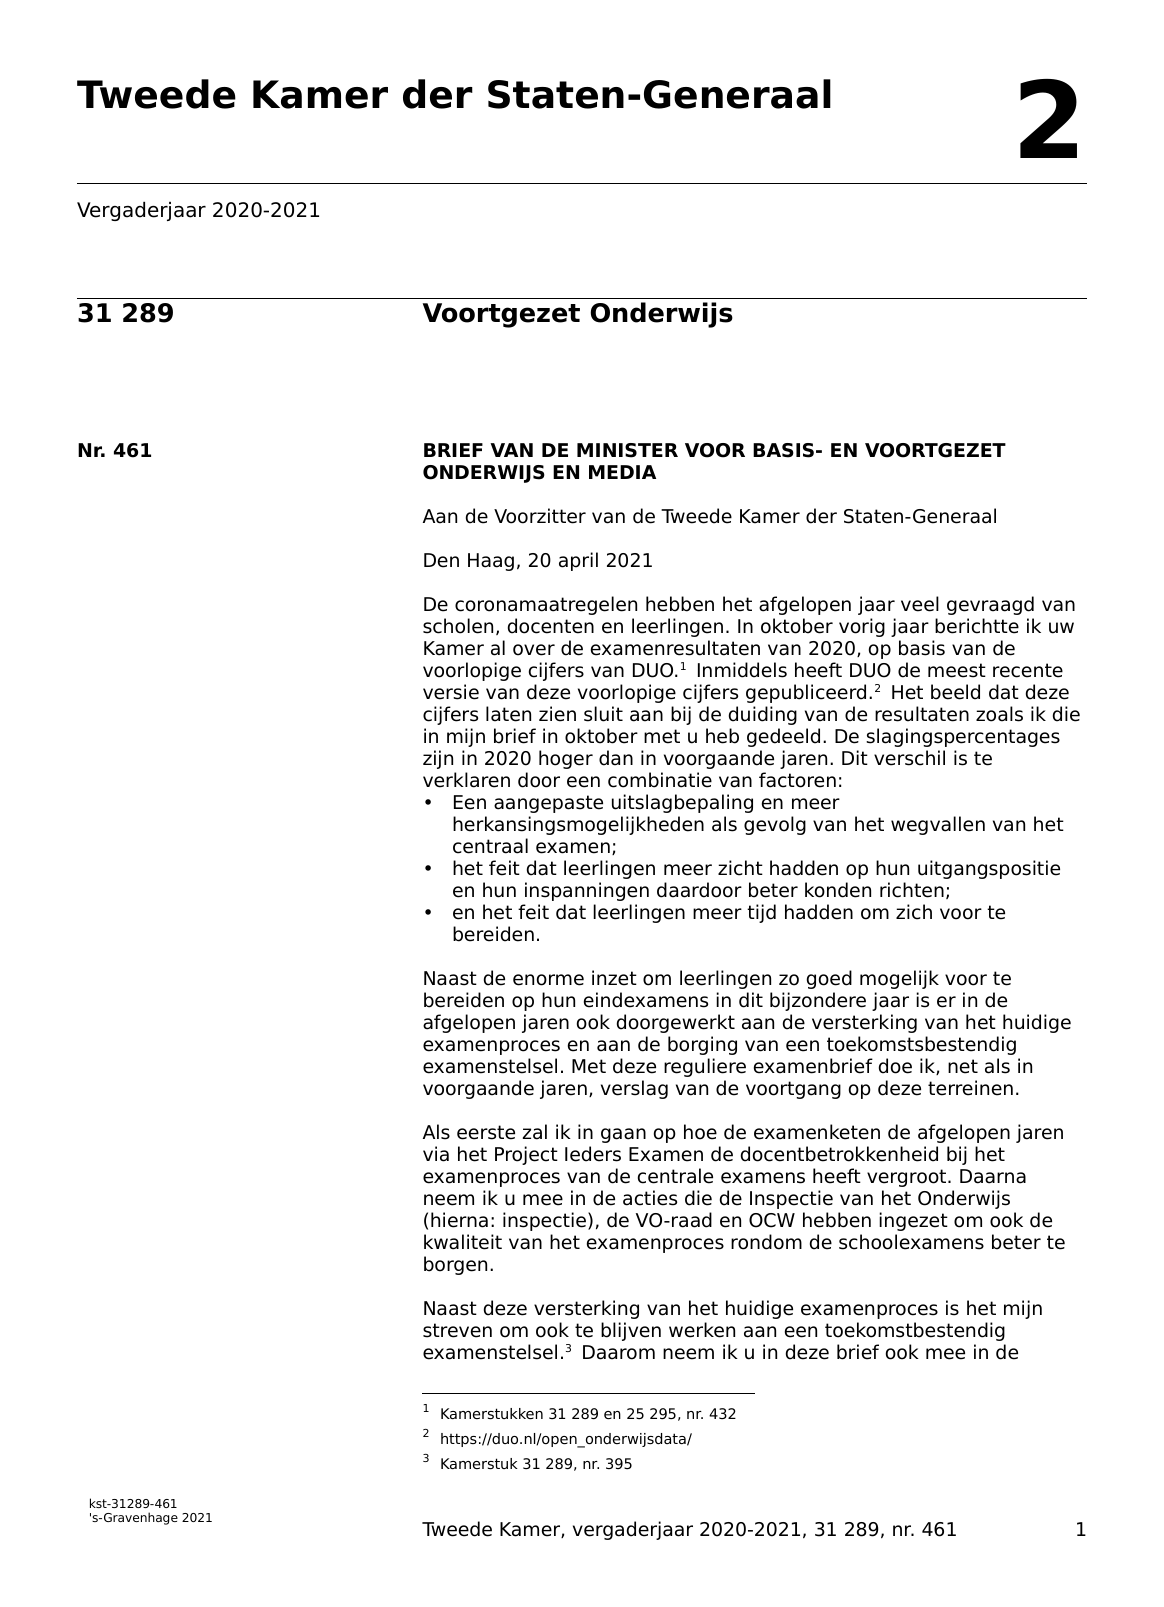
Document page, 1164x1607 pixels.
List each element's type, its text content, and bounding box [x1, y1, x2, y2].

text • het feit dat leerlingen meer zicht hadden op hun uitgangspositie en hun inspanningen daardoor beter konden richten; [422, 858, 1087, 902]
subtitle 31 289 Voortgezet Onderwijs [77, 299, 1087, 329]
text Kamerstuk 31 289, nr. 395 [422, 1452, 1087, 1474]
text De coronamaatregelen hebben het afgelopen jaar veel gevraagd van scholen, docenten en leerlingen. In oktober vorig jaar berichtte ik uw Kamer al over de examenresultaten van 2020, op basis van de voorlopige cijfers van DUO. Inmiddels heeft DUO de meest recente versie van deze voorlopige cijfers gepubliceerd. Het beeld dat deze cijfers laten zien sluit aan bij de duiding van de resultaten zoals ik die in mijn brief in oktober met u heb gedeeld. De slagingspercentages zijn in 2020 hoger dan in voorgaande jaren. Dit verschil is te verklaren door een combinatie van factoren: [422, 594, 1087, 792]
text https://duo.nl/open_onderwijsdata/ [422, 1427, 1087, 1449]
text 's-Gravenhage 2021 [88, 1511, 323, 1525]
text Aan de Voorzitter van de Tweede Kamer der Staten-Generaal [422, 506, 1087, 528]
text Naast de enorme inzet om leerlingen zo goed mogelijk voor te bereiden op hun eindexamens in dit bijzondere jaar is er in de afgelopen jaren ook doorgewerkt aan de versterking van het huidige examenproces en aan de borging van een toekomstsbestendig examenstelsel. Met deze reguliere examenbrief doe ik, net als in voorgaande jaren, verslag van de voortgang op deze terreinen. [422, 968, 1087, 1100]
text • Een aangepaste uitslagbepaling en meer herkansingsmogelijkheden als gevolg van het wegvallen van het centraal examen; [422, 792, 1087, 858]
text • en het feit dat leerlingen meer tijd hadden om zich voor te bereiden. [422, 902, 1087, 946]
subtitle Nr. 461 BRIEF VAN DE MINISTER VOOR BASIS- EN VOORTGEZET ONDERWIJS EN MEDIA [77, 440, 1087, 484]
text Als eerste zal ik in gaan op hoe de examenketen de afgelopen jaren via het Project Ieders Examen de docentbetrokkenheid bij het examenproces van de centrale examens heeft vergroot. Daarna neem ik u mee in de acties die de Inspectie van het Onderwijs (hierna: inspectie), de VO-raad en OCW hebben ingezet om ook de kwaliteit van het examenproces rondom de schoolexamens beter te borgen. [422, 1122, 1087, 1276]
text Naast deze versterking van het huidige examenproces is het mijn streven om ook te blijven werken aan een toekomstbestendig examenstelsel. Daarom neem ik u in deze brief ook mee in de [422, 1298, 1087, 1364]
text kst-31289-461 [88, 1497, 323, 1511]
table_cell Vergaderjaar 2020-2021 [77, 184, 1087, 298]
text Kamerstukken 31 289 en 25 295, nr. 432 [422, 1402, 1087, 1424]
table_header Tweede Kamer der Staten-Generaal [77, 59, 886, 183]
table_header 2 [886, 59, 1087, 183]
text Den Haag, 20 april 2021 [422, 550, 1087, 572]
